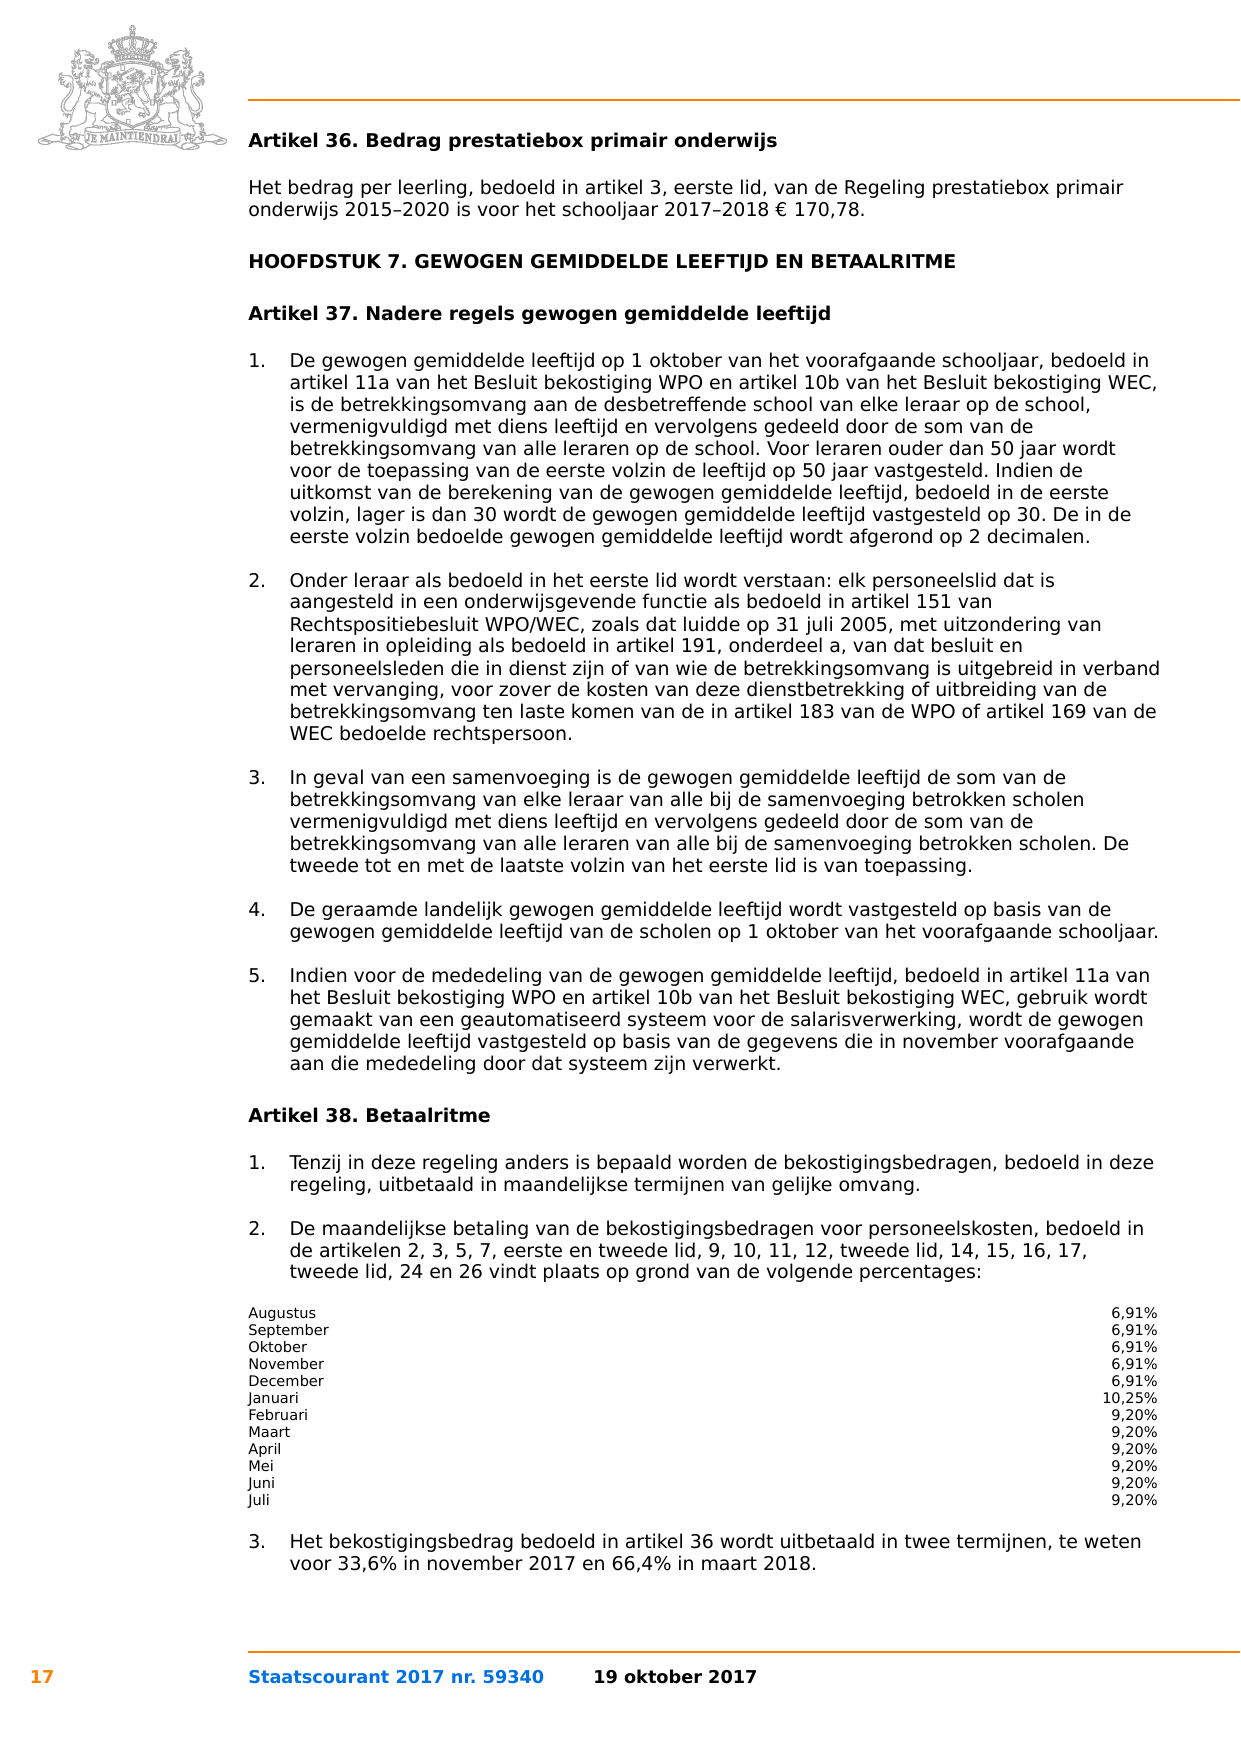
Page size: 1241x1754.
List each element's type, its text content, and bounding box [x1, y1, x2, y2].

table_cell 9,20% [558, 1441, 1163, 1458]
text 2. De maandelijkse betaling van de bekostigingsbedragen voor personeelskosten, bedoeld in de artikelen 2, 3, 5, 7, eerste en tweede lid, 9, 10, 11, 12, tweede lid, 14, 15, 16, 17, tweede lid, 24 en 26 vindt plaats op grond van de volgende percentages: [248, 1217, 1163, 1283]
subtitle HOOFDSTUK 7. GEWOGEN GEMIDDELDE LEEFTIJD EN BETAALRITME [248, 251, 1163, 273]
table_cell 9,20% [558, 1424, 1163, 1441]
table_cell April [248, 1441, 558, 1458]
table_cell Juni [248, 1475, 558, 1492]
text 5. Indien voor de mededeling van de gewogen gemiddelde leeftijd, bedoeld in artikel 11a van het Besluit bekostiging WPO en artikel 10b van het Besluit bekostiging WEC, gebruik wordt gemaakt van een geautomatiseerd systeem voor de salarisverwerking, wordt de gewogen gemiddelde leeftijd vastgesteld op basis van de gegevens die in november voorafgaande aan die mededeling door dat systeem zijn verwerkt. [248, 965, 1163, 1075]
table_cell Januari [248, 1390, 558, 1407]
table_cell 6,91% [558, 1339, 1163, 1356]
table_cell Februari [248, 1407, 558, 1424]
text 1. De gewogen gemiddelde leeftijd op 1 oktober van het voorafgaande schooljaar, bedoeld in artikel 11a van het Besluit bekostiging WPO en artikel 10b van het Besluit bekostiging WEC, is de betrekkingsomvang aan de desbetreffende school van elke leraar op de school, vermenigvuldigd met diens leeftijd en vervolgens gedeeld door de som van de betrekkingsomvang van alle leraren op de school. Voor leraren ouder dan 50 jaar wordt voor de toepassing van de eerste volzin de leeftijd op 50 jaar vastgesteld. Indien de uitkomst van de berekening van de gewogen gemiddelde leeftijd, bedoeld in de eerste volzin, lager is dan 30 wordt de gewogen gemiddelde leeftijd vastgesteld op 30. De in de eerste volzin bedoelde gewogen gemiddelde leeftijd wordt afgerond op 2 decimalen. [248, 350, 1163, 548]
table_cell 9,20% [558, 1407, 1163, 1424]
text 3. In geval van een samenvoeging is de gewogen gemiddelde leeftijd de som van de betrekkingsomvang van elke leraar van alle bij de samenvoeging betrokken scholen vermenigvuldigd met diens leeftijd en vervolgens gedeeld door de som van de betrekkingsomvang van alle leraren van alle bij de samenvoeging betrokken scholen. De tweede tot en met de laatste volzin van het eerste lid is van toepassing. [248, 767, 1163, 877]
text 4. De geraamde landelijk gewogen gemiddelde leeftijd wordt vastgesteld op basis van de gewogen gemiddelde leeftijd van de scholen op 1 oktober van het voorafgaande schooljaar. [248, 899, 1163, 943]
table_cell 9,20% [558, 1458, 1163, 1475]
table_cell Maart [248, 1424, 558, 1441]
table_cell 9,20% [558, 1475, 1163, 1492]
table_cell 6,91% [558, 1322, 1163, 1339]
table_cell 10,25% [558, 1390, 1163, 1407]
table_cell December [248, 1373, 558, 1390]
text 3. Het bekostigingsbedrag bedoeld in artikel 36 wordt uitbetaald in twee termijnen, te weten voor 33,6% in november 2017 en 66,4% in maart 2018. [248, 1531, 1163, 1575]
table_cell 9,20% [558, 1492, 1163, 1509]
text 1. Tenzij in deze regeling anders is bepaald worden de bekostigingsbedragen, bedoeld in deze regeling, uitbetaald in maandelijkse termijnen van gelijke omvang. [248, 1152, 1163, 1196]
text 2. Onder leraar als bedoeld in het eerste lid wordt verstaan: elk personeelslid dat is aangesteld in een onderwijsgevende functie als bedoeld in artikel 151 van Rechtspositiebesluit WPO/WEC, zoals dat luidde op 31 juli 2005, met uitzondering van leraren in opleiding als bedoeld in artikel 191, onderdeel a, van dat besluit en personeelsleden die in dienst zijn of van wie de betrekkingsomvang is uitgebreid in verband met vervanging, voor zover de kosten van deze dienstbetrekking of uitbreiding van de betrekkingsomvang ten laste komen van de in artikel 183 van de WPO of artikel 169 van de WEC bedoelde rechtspersoon. [248, 569, 1163, 745]
text Het bedrag per leerling, bedoeld in artikel 3, eerste lid, van de Regeling prestatiebox primair onderwijs 2015–2020 is voor het schooljaar 2017–2018 € 170,78. [248, 177, 1163, 221]
subtitle Artikel 38. Betaalritme [248, 1105, 1163, 1127]
subtitle Artikel 36. Bedrag prestatiebox primair onderwijs [248, 130, 1163, 152]
table_cell September [248, 1322, 558, 1339]
subtitle Artikel 37. Nadere regels gewogen gemiddelde leeftijd [248, 303, 1163, 325]
table_cell Juli [248, 1492, 558, 1509]
table_cell 6,91% [558, 1356, 1163, 1373]
table_cell Mei [248, 1458, 558, 1475]
picture [38, 25, 227, 150]
table_cell 6,91% [558, 1373, 1163, 1390]
table_header Augustus [248, 1305, 558, 1322]
table_cell Oktober [248, 1339, 558, 1356]
table_cell November [248, 1356, 558, 1373]
table_header 6,91% [558, 1305, 1163, 1322]
